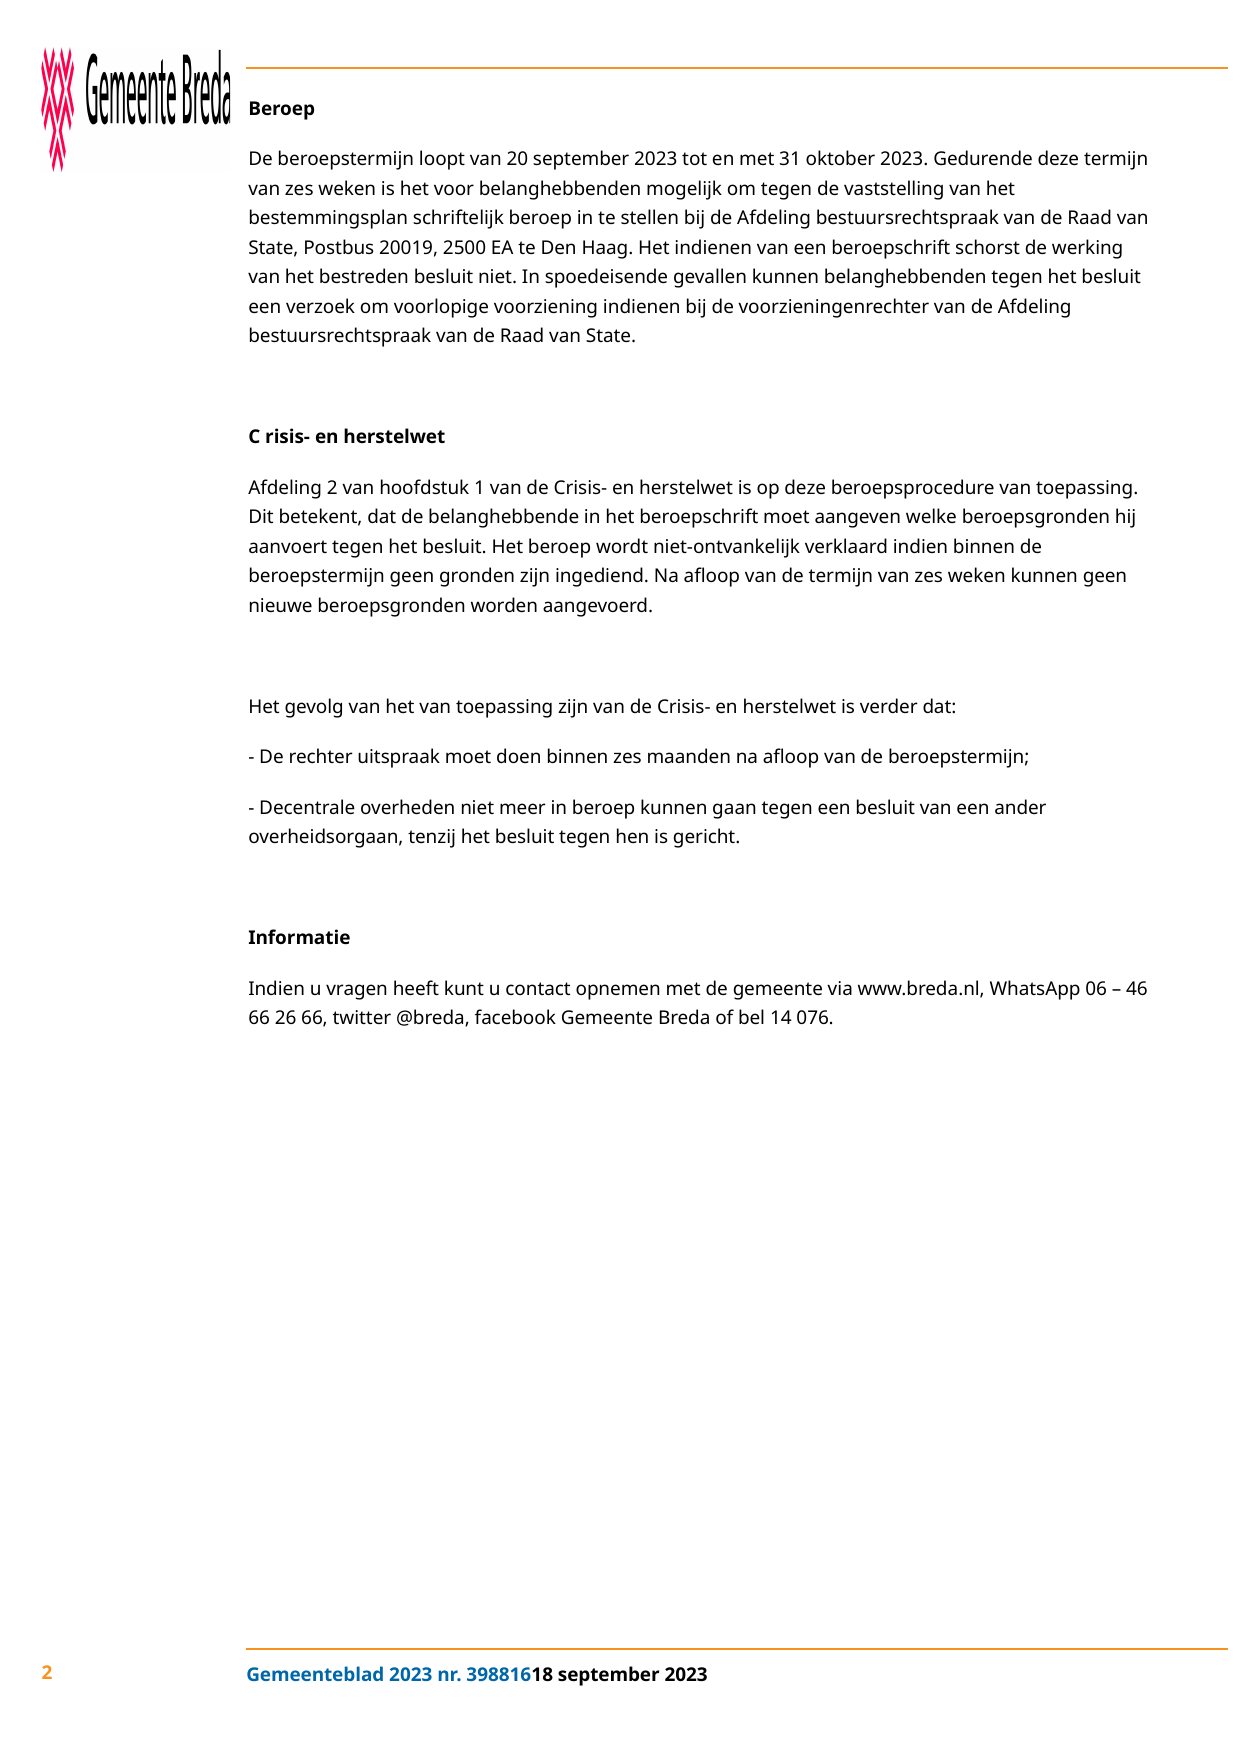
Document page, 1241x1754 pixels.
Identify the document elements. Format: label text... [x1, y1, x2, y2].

text - De rechter uitspraak moet doen binnen zes maanden na afloop van de beroepstermijn; [248, 743, 1152, 769]
text De beroepstermijn loopt van 20 september 2023 tot en met 31 oktober 2023. Gedurende deze termijn van zes weken is het voor belanghebbenden mogelijk om tegen de vaststelling van het bestemmingsplan schriftelijk beroep in te stellen bij de Afdeling bestuursrechtspraak van de Raad van State, Postbus 20019, 2500 EA te Den Haag. Het indienen van een beroepschrift schorst de werking van het bestreden besluit niet. In spoedeisende gevallen kunnen belanghebbenden tegen het besluit een verzoek om voorlopige voorziening indienen bij de voorzieningenrechter van de Afdeling bestuursrechtspraak van de Raad van State. [248, 145, 1152, 348]
text Afdeling 2 van hoofdstuk 1 van de Crisis- en herstelwet is op deze beroepsprocedure van toepassing. Dit betekent, dat de belanghebbende in het beroepschrift moet aangeven welke beroepsgronden hij aanvoert tegen het besluit. Het beroep wordt niet-ontvankelijk verklaard indien binnen de beroepstermijn geen gronden zijn ingediend. Na afloop van de termijn van zes weken kunnen geen nieuwe beroepsgronden worden aangevoerd. [248, 474, 1152, 618]
text Beroep [248, 95, 1152, 121]
text Indien u vragen heeft kunt u contact opnemen met de gemeente via www.breda.nl, WhatsApp 06 – 46 66 26 66, twitter @breda, facebook Gemeente Breda of bel 14 076. [248, 975, 1152, 1030]
picture [41, 47, 231, 172]
text Informatie [248, 924, 1152, 950]
text - Decentrale overheden niet meer in beroep kunnen gaan tegen een besluit van een ander overheidsorgaan, tenzij het besluit tegen hen is gericht. [248, 794, 1152, 849]
text C risis- en herstelwet [248, 423, 1152, 449]
text Het gevolg van het van toepassing zijn van de Crisis- en herstelwet is verder dat: [248, 693, 1152, 719]
